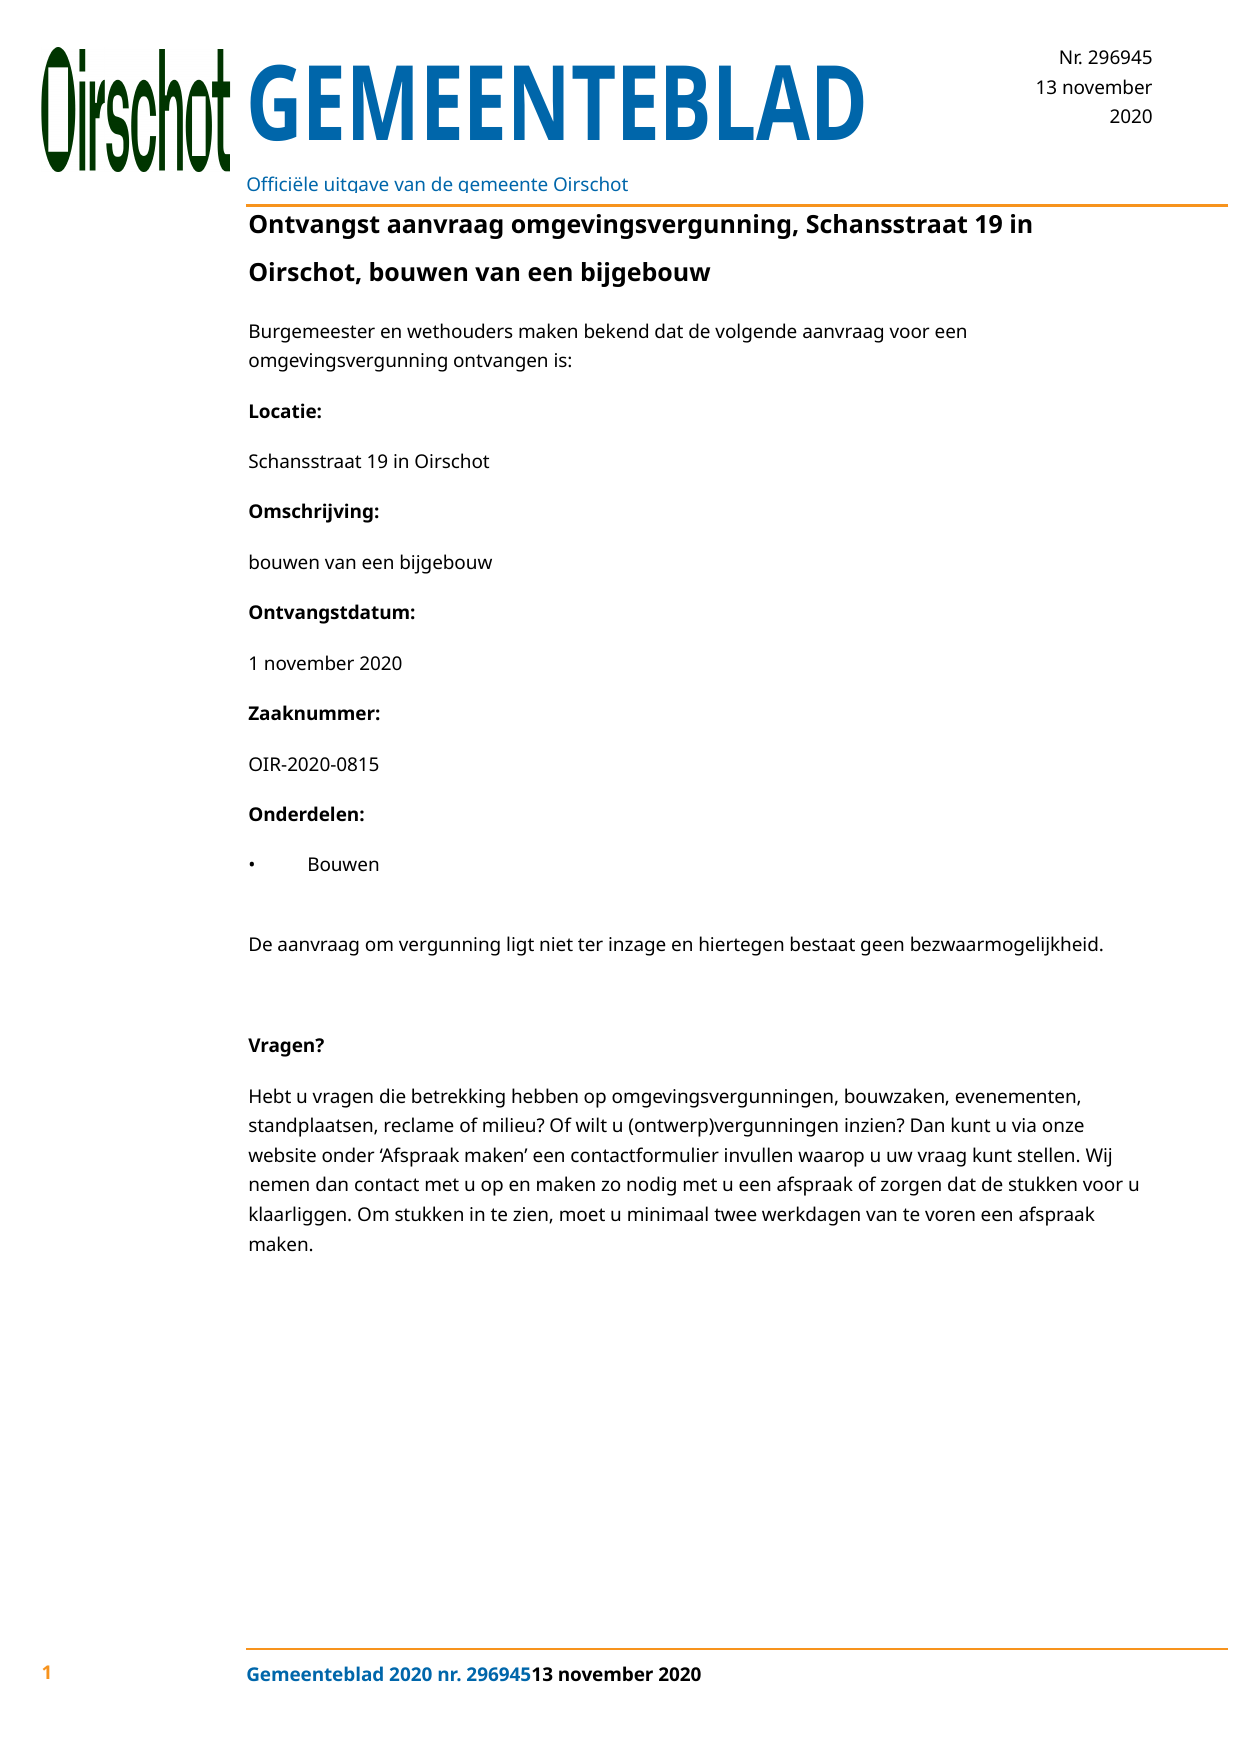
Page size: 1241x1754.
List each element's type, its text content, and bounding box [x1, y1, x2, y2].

text Locatie: [248, 398, 1152, 424]
text 1 november 2020 [248, 650, 1152, 676]
text Zaaknummer: [248, 700, 1152, 726]
text Omschrijving: [248, 499, 1152, 524]
text Hebt u vragen die betrekking hebben op omgevingsvergunningen, bouwzaken, evenementen, standplaatsen, reclame of milieu? Of wilt u (ontwerp)vergunningen inzien? Dan kunt u via onze website onder ‘Afspraak maken’ een contactformulier invullen waarop u uw vraag kunt stellen. Wij nemen dan contact met u op en maken zo nodig met u een afspraak of zorgen dat de stukken voor u klaarliggen. Om stukken in te zien, moet u minimaal twee werkdagen van te voren een afspraak maken. [248, 1083, 1152, 1257]
text Vragen? [248, 1032, 1152, 1058]
text Schansstraat 19 in Oirschot [248, 448, 1152, 474]
text Ontvangstdatum: [248, 599, 1152, 625]
text bouwen van een bijgebouw [248, 549, 1152, 575]
picture [41, 47, 231, 172]
list Bouwen [248, 852, 1152, 877]
text Burgemeester en wethouders maken bekend dat de volgende aanvraag voor een omgevingsvergunning ontvangen is: [248, 318, 1152, 373]
text Onderdelen: [248, 801, 1152, 827]
text Ontvangst aanvraag omgevingsvergunning, Schansstraat 19 in Oirschot, bouwen van een bijgebouw [248, 207, 1152, 288]
text De aanvraag om vergunning ligt niet ter inzage en hiertegen bestaat geen bezwaarmogelijkheid. [248, 932, 1152, 957]
text OIR-2020-0815 [248, 751, 1152, 777]
